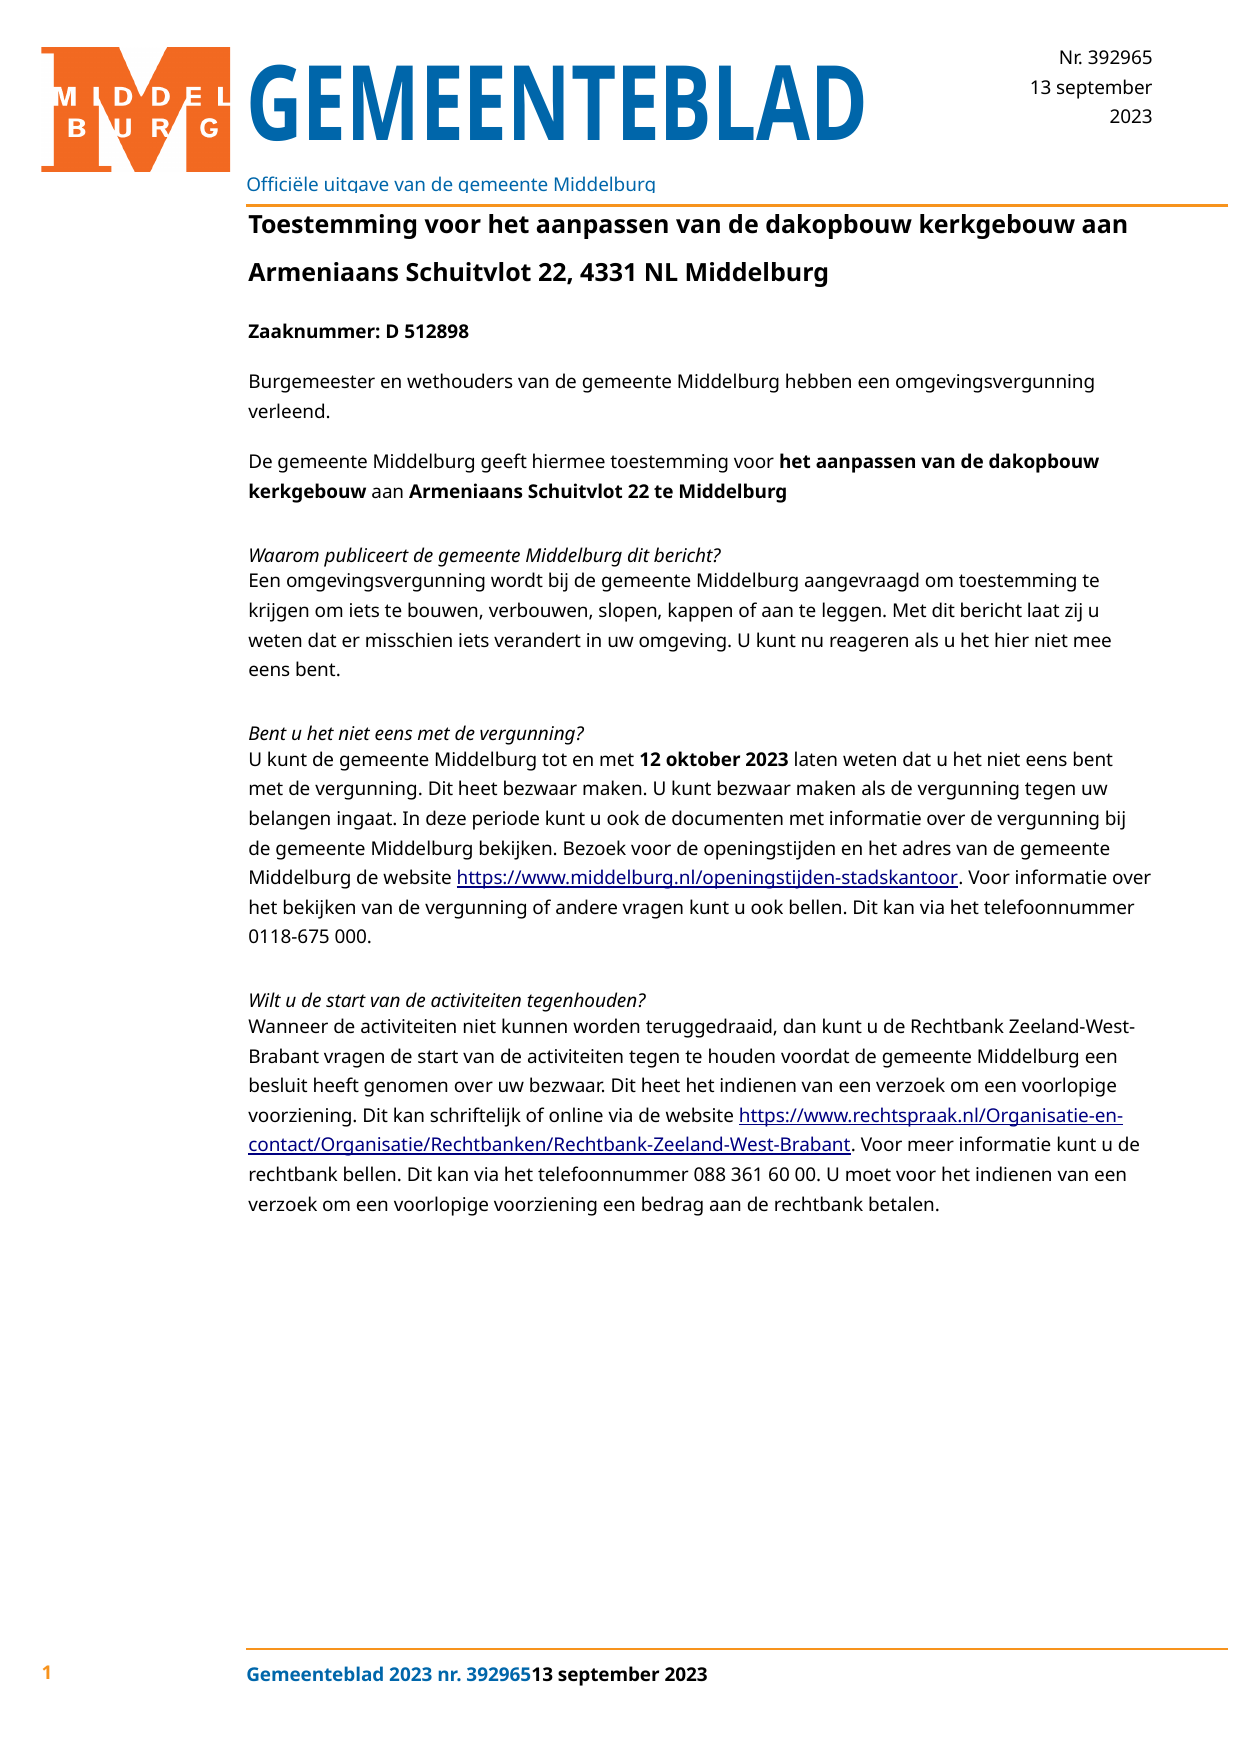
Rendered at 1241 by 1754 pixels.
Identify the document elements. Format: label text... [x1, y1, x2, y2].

text Zaaknummer: D 512898 [248, 318, 1152, 344]
text Waarom publiceert de gemeente Middelburg dit bericht? [248, 542, 1152, 568]
text Toestemming voor het aanpassen van de dakopbouw kerkgebouw aan Armeniaans Schuitvlot 22, 4331 NL Middelburg [248, 207, 1152, 288]
text Wilt u de start van de activiteiten tegenhouden? [248, 987, 1152, 1013]
text De gemeente Middelburg geeft hiermee toestemming voor het aanpassen van de dakopbouw kerkgebouw aan Armeniaans Schuitvlot 22 te Middelburg [248, 448, 1152, 504]
text Burgemeester en wethouders van de gemeente Middelburg hebben een omgevingsvergunning verleend. [248, 368, 1152, 424]
text Een omgevingsvergunning wordt bij de gemeente Middelburg aangevraagd om toestemming te krijgen om iets te bouwen, verbouwen, slopen, kappen of aan te leggen. Met dit bericht laat zij u weten dat er misschien iets verandert in uw omgeving. U kunt nu reageren als u het hier niet mee eens bent. [248, 568, 1152, 682]
text Bent u het niet eens met de vergunning? [248, 720, 1152, 746]
text Wanneer de activiteiten niet kunnen worden teruggedraaid, dan kunt u de Rechtbank Zeeland-West-Brabant vragen de start van de activiteiten tegen te houden voordat de gemeente Middelburg een besluit heeft genomen over uw bezwaar. Dit heet het indienen van een verzoek om een voorlopige voorziening. Dit kan schriftelijk of online via de website https://www.rechtspraak.nl/Organisatie-en-contact/Organisatie/Rechtbanken/Rechtbank-Zeeland-West-Brabant. Voor meer informatie kunt u de rechtbank bellen. Dit kan via het telefoonnummer 088 361 60 00. U moet voor het indienen van een verzoek om een voorlopige voorziening een bedrag aan de rechtbank betalen. [248, 1013, 1152, 1216]
picture [41, 47, 231, 172]
text U kunt de gemeente Middelburg tot en met 12 oktober 2023 laten weten dat u het niet eens bent met de vergunning. Dit heet bezwaar maken. U kunt bezwaar maken als de vergunning tegen uw belangen ingaat. In deze periode kunt u ook de documenten met informatie over de vergunning bij de gemeente Middelburg bekijken. Bezoek voor de openingstijden en het adres van de gemeente Middelburg de website https://www.middelburg.nl/openingstijden-stadskantoor. Voor informatie over het bekijken van de vergunning of andere vragen kunt u ook bellen. Dit kan via het telefoonnummer 0118-675 000. [248, 746, 1152, 949]
